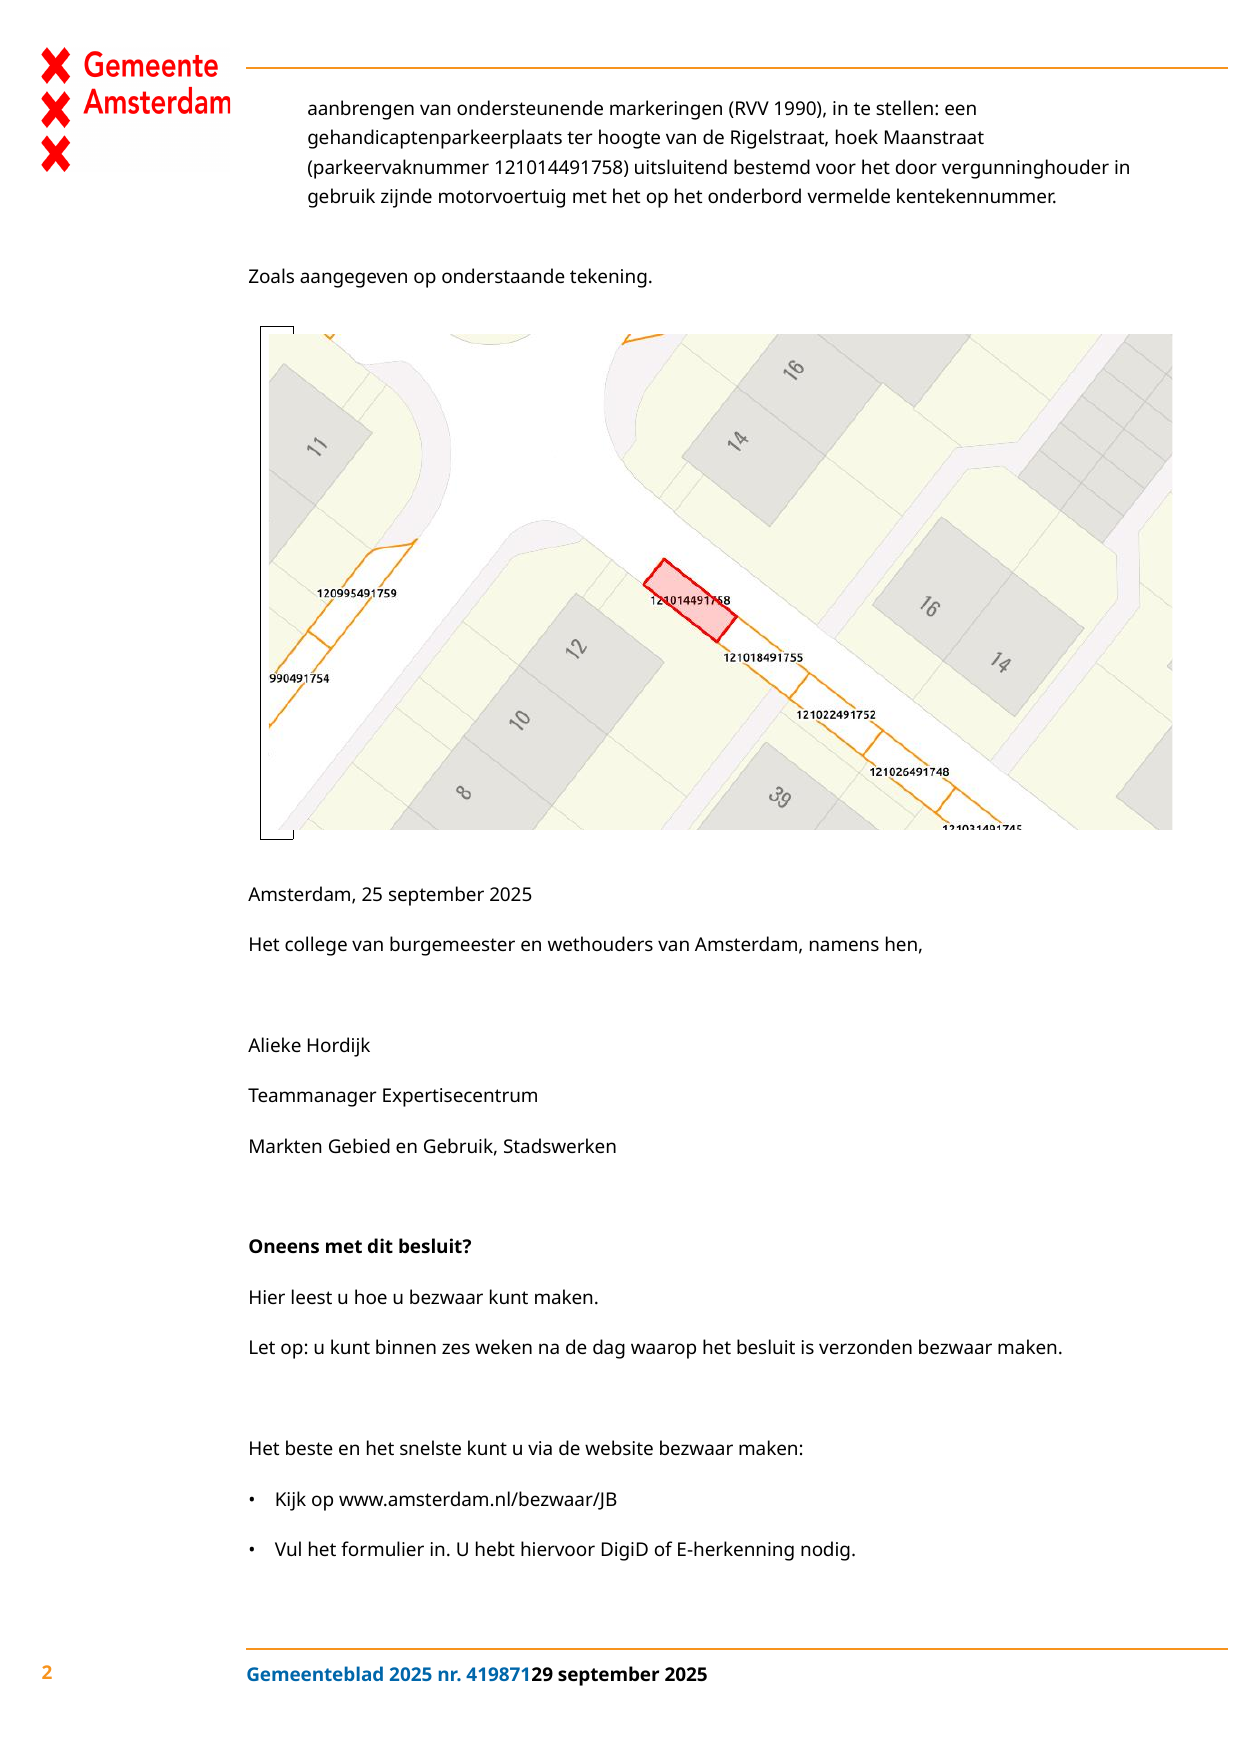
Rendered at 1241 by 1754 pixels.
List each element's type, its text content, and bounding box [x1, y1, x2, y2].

text Teammanager Expertisecentrum [248, 1082, 1152, 1108]
text Alieke Hordijk [248, 1032, 1152, 1058]
text Het beste en het snelste kunt u via de website bezwaar maken: [248, 1435, 1152, 1461]
text Markten Gebied en Gebruik, Stadswerken [248, 1133, 1152, 1159]
text • Vul het formulier in. U hebt hiervoor DigiD of E-herkenning nodig. [248, 1536, 1152, 1562]
list aanbrengen van ondersteunende markeringen (RVV 1990), in te stellen: een gehandicaptenparkeerplaats ter hoogte van de Rigelstraat, hoek Maanstraat (parkeervaknummer 121014491758) uitsluitend bestemd voor het door vergunninghouder in gebruik zijnde motorvoertuig met het op het onderbord vermelde kentekennummer. [248, 95, 1152, 209]
text Zoals aangegeven op onderstaande tekening. [248, 263, 1152, 289]
text Het college van burgemeester en wethouders van Amsterdam, namens hen, [248, 931, 1152, 957]
text Amsterdam, 25 september 2025 [248, 881, 1152, 907]
picture [268, 334, 1173, 830]
picture [41, 47, 231, 172]
text • Kijk op www.amsterdam.nl/bezwaar/JB [248, 1486, 1152, 1512]
text Hier leest u hoe u bezwaar kunt maken. [248, 1284, 1152, 1310]
text Oneens met dit besluit? [248, 1234, 1152, 1259]
text Let op: u kunt binnen zes weken na de dag waarop het besluit is verzonden bezwaar maken. [248, 1334, 1152, 1360]
